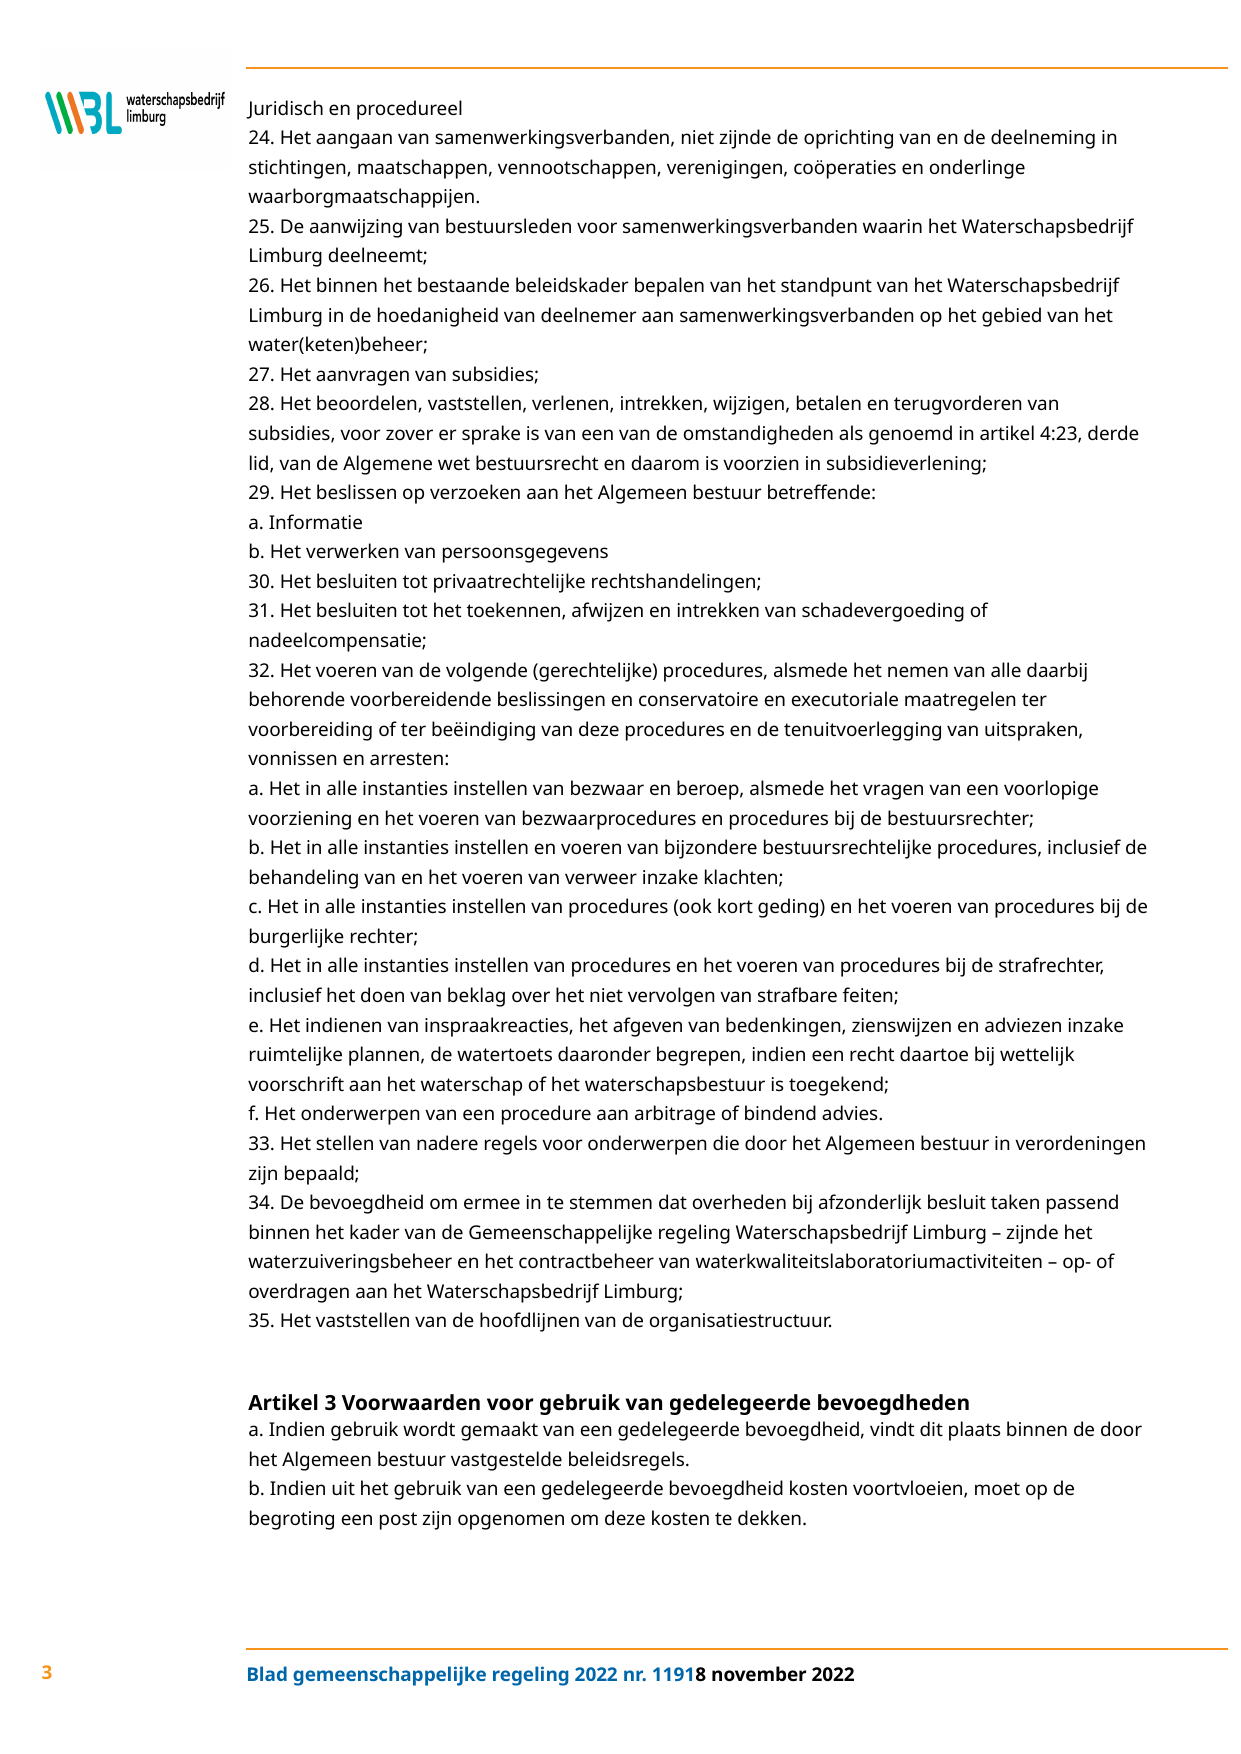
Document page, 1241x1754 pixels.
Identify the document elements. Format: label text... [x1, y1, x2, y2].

text e. Het indienen van inspraakreacties, het afgeven van bedenkingen, zienswijzen en adviezen inzake ruimtelijke plannen, de watertoets daaronder begrepen, indien een recht daartoe bij wettelijk voorschrift aan het waterschap of het waterschapsbestuur is toegekend; [248, 1012, 1152, 1097]
text Artikel 3 Voorwaarden voor gebruik van gedelegeerde bevoegdheden [248, 1388, 1152, 1416]
text 34. De bevoegdheid om ermee in te stemmen dat overheden bij afzonderlijk besluit taken passend binnen het kader van de Gemeenschappelijke regeling Waterschapsbedrijf Limburg – zijnde het waterzuiveringsbeheer en het contractbeheer van waterkwaliteitslaboratoriumactiviteiten – op- of overdragen aan het Waterschapsbedrijf Limburg; [248, 1189, 1152, 1304]
text 28. Het beoordelen, vaststellen, verlenen, intrekken, wijzigen, betalen en terugvorderen van subsidies, voor zover er sprake is van een van de omstandigheden als genoemd in artikel 4:23, derde lid, van de Algemene wet bestuursrecht en daarom is voorzien in subsidieverlening; [248, 391, 1152, 476]
text 31. Het besluiten tot het toekennen, afwijzen en intrekken van schadevergoeding of nadeelcompensatie; [248, 598, 1152, 653]
text a. Indien gebruik wordt gemaakt van een gedelegeerde bevoegdheid, vindt dit plaats binnen de door het Algemeen bestuur vastgestelde beleidsregels. [248, 1416, 1152, 1471]
text 25. De aanwijzing van bestuursleden voor samenwerkingsverbanden waarin het Waterschapsbedrijf Limburg deelneemt; [248, 213, 1152, 268]
text 26. Het binnen het bestaande beleidskader bepalen van het standpunt van het Waterschapsbedrijf Limburg in de hoedanigheid van deelnemer aan samenwerkingsverbanden op het gebied van het water(keten)beheer; [248, 272, 1152, 357]
text 30. Het besluiten tot privaatrechtelijke rechtshandelingen; [248, 568, 1152, 594]
text f. Het onderwerpen van een procedure aan arbitrage of bindend advies. [248, 1101, 1152, 1126]
text d. Het in alle instanties instellen van procedures en het voeren van procedures bij de strafrechter, inclusief het doen van beklag over het niet vervolgen van strafbare feiten; [248, 953, 1152, 1008]
text a. Informatie [248, 509, 1152, 535]
text 33. Het stellen van nadere regels voor onderwerpen die door het Algemeen bestuur in verordeningen zijn bepaald; [248, 1130, 1152, 1186]
text 32. Het voeren van de volgende (gerechtelijke) procedures, alsmede het nemen van alle daarbij behorende voorbereidende beslissingen en conservatoire en executoriale maatregelen ter voorbereiding of ter beëindiging van deze procedures en de tenuitvoerlegging van uitspraken, vonnissen en arresten: [248, 657, 1152, 771]
text b. Het verwerken van persoonsgegevens [248, 538, 1152, 564]
picture [41, 47, 231, 172]
text 24. Het aangaan van samenwerkingsverbanden, niet zijnde de oprichting van en de deelneming in stichtingen, maatschappen, vennootschappen, verenigingen, coöperaties en onderlinge waarborgmaatschappijen. [248, 124, 1152, 209]
text 27. Het aanvragen van subsidies; [248, 361, 1152, 387]
text c. Het in alle instanties instellen van procedures (ook kort geding) en het voeren van procedures bij de burgerlijke rechter; [248, 893, 1152, 949]
text b. Het in alle instanties instellen en voeren van bijzondere bestuursrechtelijke procedures, inclusief de behandeling van en het voeren van verweer inzake klachten; [248, 834, 1152, 890]
text a. Het in alle instanties instellen van bezwaar en beroep, alsmede het vragen van een voorlopige voorziening en het voeren van bezwaarprocedures en procedures bij de bestuursrechter; [248, 775, 1152, 831]
text Juridisch en procedureel [248, 95, 1152, 121]
text 35. Het vaststellen van de hoofdlijnen van de organisatiestructuur. [248, 1308, 1152, 1333]
text b. Indien uit het gebruik van een gedelegeerde bevoegdheid kosten voortvloeien, moet op de begroting een post zijn opgenomen om deze kosten te dekken. [248, 1475, 1152, 1531]
text 29. Het beslissen op verzoeken aan het Algemeen bestuur betreffende: [248, 479, 1152, 505]
